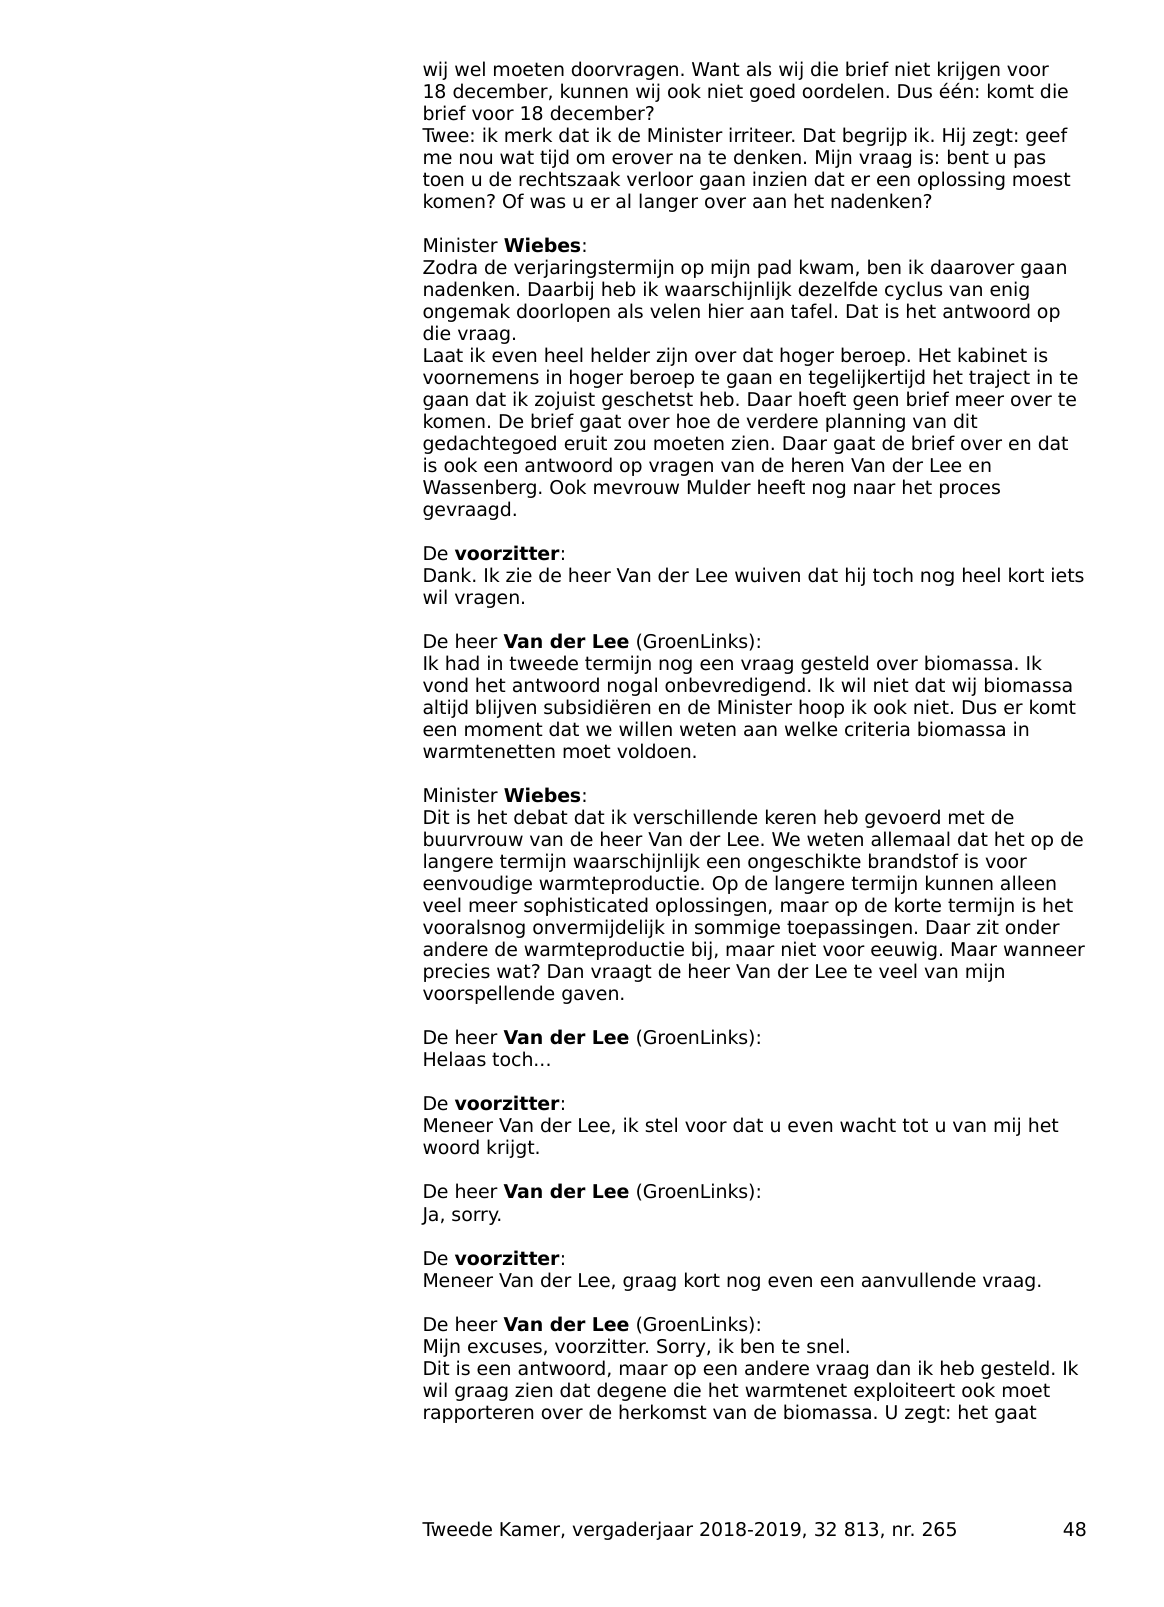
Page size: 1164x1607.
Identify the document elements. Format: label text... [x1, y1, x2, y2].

text De heer Van der Lee (GroenLinks): [422, 631, 1087, 653]
text De voorzitter: [422, 543, 1087, 565]
text Twee: ik merk dat ik de Minister irriteer. Dat begrijp ik. Hij zegt: geef me nou wat tijd om erover na te denken. Mijn vraag is: bent u pas toen u de rechtszaak verloor gaan inzien dat er een oplossing moest komen? Of was u er al langer over aan het nadenken? [422, 125, 1087, 213]
text Zodra de verjaringstermijn op mijn pad kwam, ben ik daarover gaan nadenken. Daarbij heb ik waarschijnlijk dezelfde cyclus van enig ongemak doorlopen als velen hier aan tafel. Dat is het antwoord op die vraag. [422, 257, 1087, 345]
text De heer Van der Lee (GroenLinks): [422, 1181, 1087, 1203]
text Helaas toch... [422, 1049, 1087, 1071]
text De heer Van der Lee (GroenLinks): [422, 1027, 1087, 1049]
text Meneer Van der Lee, ik stel voor dat u even wacht tot u van mij het woord krijgt. [422, 1115, 1087, 1159]
text Mijn excuses, voorzitter. Sorry, ik ben te snel. [422, 1336, 1087, 1358]
text Dank. Ik zie de heer Van der Lee wuiven dat hij toch nog heel kort iets wil vragen. [422, 565, 1087, 609]
text De voorzitter: [422, 1093, 1087, 1115]
text wij wel moeten doorvragen. Want als wij die brief niet krijgen voor 18 december, kunnen wij ook niet goed oordelen. Dus één: komt die brief voor 18 december? [422, 59, 1087, 125]
text Laat ik even heel helder zijn over dat hoger beroep. Het kabinet is voornemens in hoger beroep te gaan en tegelijkertijd het traject in te gaan dat ik zojuist geschetst heb. Daar hoeft geen brief meer over te komen. De brief gaat over hoe de verdere planning van dit gedachtegoed eruit zou moeten zien. Daar gaat de brief over en dat is ook een antwoord op vragen van de heren Van der Lee en Wassenberg. Ook mevrouw Mulder heeft nog naar het proces gevraagd. [422, 345, 1087, 521]
text De heer Van der Lee (GroenLinks): [422, 1314, 1087, 1336]
text Minister Wiebes: [422, 785, 1087, 807]
text Ik had in tweede termijn nog een vraag gesteld over biomassa. Ik vond het antwoord nogal onbevredigend. Ik wil niet dat wij biomassa altijd blijven subsidiëren en de Minister hoop ik ook niet. Dus er komt een moment dat we willen weten aan welke criteria biomassa in warmtenetten moet voldoen. [422, 653, 1087, 763]
text Minister Wiebes: [422, 235, 1087, 257]
text De voorzitter: [422, 1248, 1087, 1269]
text Meneer Van der Lee, graag kort nog even een aanvullende vraag. [422, 1269, 1087, 1292]
text Ja, sorry. [422, 1203, 1087, 1225]
text Dit is het debat dat ik verschillende keren heb gevoerd met de buurvrouw van de heer Van der Lee. We weten allemaal dat het op de langere termijn waarschijnlijk een ongeschikte brandstof is voor eenvoudige warmteproductie. Op de langere termijn kunnen alleen veel meer sophisticated oplossingen, maar op de korte termijn is het vooralsnog onvermijdelijk in sommige toepassingen. Daar zit onder andere de warmteproductie bij, maar niet voor eeuwig. Maar wanneer precies wat? Dan vraagt de heer Van der Lee te veel van mijn voorspellende gaven. [422, 807, 1087, 1005]
text Dit is een antwoord, maar op een andere vraag dan ik heb gesteld. Ik wil graag zien dat degene die het warmtenet exploiteert ook moet rapporteren over de herkomst van de biomassa. U zegt: het gaat [422, 1358, 1087, 1424]
